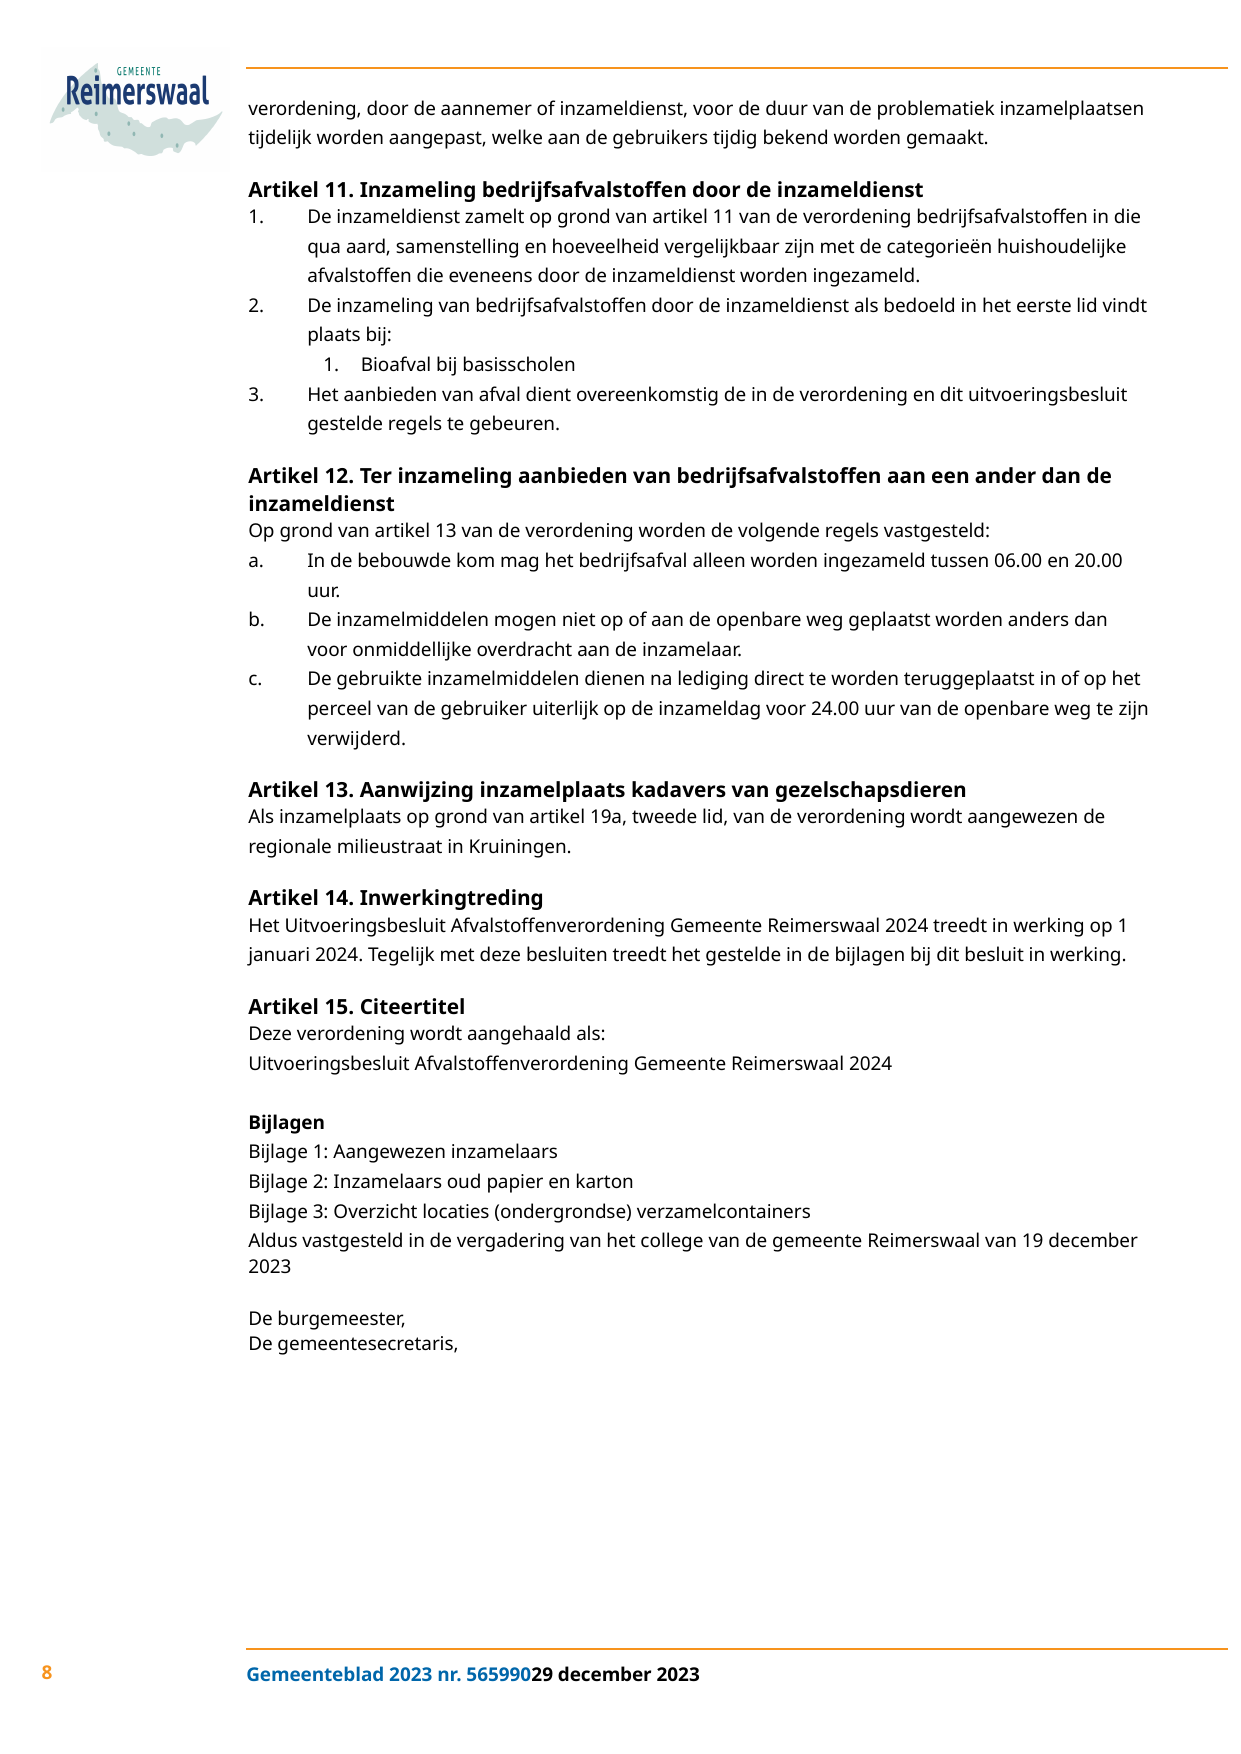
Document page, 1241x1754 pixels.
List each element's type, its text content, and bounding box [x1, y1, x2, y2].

list De inzameling van bedrijfsafvalstoffen door de inzameldienst als bedoeld in het eerste lid vindt plaats bij: [248, 292, 1152, 347]
text Artikel 14. Inwerkingtreding [248, 883, 1152, 912]
text Bijlage 3: Overzicht locaties (ondergrondse) verzamelcontainers [248, 1198, 1152, 1224]
text Bijlagen [248, 1109, 1152, 1135]
list De inzamelmiddelen mogen niet op of aan de openbare weg geplaatst worden anders dan voor onmiddellijke overdracht aan de inzamelaar. [248, 606, 1152, 662]
list De gebruikte inzamelmiddelen dienen na lediging direct te worden teruggeplaatst in of op het perceel van de gebruiker uiterlijk op de inzameldag voor 24.00 uur van de openbare weg te zijn verwijderd. [248, 666, 1152, 750]
text verordening, door de aannemer of inzameldienst, voor de duur van de problematiek inzamelplaatsen tijdelijk worden aangepast, welke aan de gebruikers tijdig bekend worden gemaakt. [248, 95, 1152, 150]
list In de bebouwde kom mag het bedrijfsafval alleen worden ingezameld tussen 06.00 en 20.00 uur. [248, 547, 1152, 602]
text Artikel 11. Inzameling bedrijfsafvalstoffen door de inzameldienst [248, 175, 1152, 203]
text Uitvoeringsbesluit Afvalstoffenverordening Gemeente Reimerswaal 2024 [248, 1050, 1152, 1076]
list De inzameldienst zamelt op grond van artikel 11 van de verordening bedrijfsafvalstoffen in die qua aard, samenstelling en hoeveelheid vergelijkbaar zijn met de categorieën huishoudelijke afvalstoffen die eveneens door de inzameldienst worden ingezameld. [248, 203, 1152, 288]
text Het Uitvoeringsbesluit Afvalstoffenverordening Gemeente Reimerswaal 2024 treedt in werking op 1 januari 2024. Tegelijk met deze besluiten treedt het gestelde in de bijlagen bij dit besluit in werking. [248, 912, 1152, 967]
text De gemeentesecretaris, [248, 1330, 1152, 1356]
text Artikel 15. Citeertitel [248, 992, 1152, 1020]
text Op grond van artikel 13 van de verordening worden de volgende regels vastgesteld: [248, 518, 1152, 543]
picture [41, 47, 231, 172]
text Als inzamelplaats op grond van artikel 19a, tweede lid, van de verordening wordt aangewezen de regionale milieustraat in Kruiningen. [248, 803, 1152, 859]
text Bijlage 1: Aangewezen inzamelaars [248, 1139, 1152, 1164]
list Het aanbieden van afval dient overeenkomstig de in de verordening en dit uitvoeringsbesluit gestelde regels te gebeuren. [248, 381, 1152, 436]
text Artikel 12. Ter inzameling aanbieden van bedrijfsafvalstoffen aan een ander dan de inzameldienst [248, 461, 1152, 518]
list Bioafval bij basisscholen [323, 351, 1152, 377]
text Deze verordening wordt aangehaald als: [248, 1020, 1152, 1046]
text Bijlage 2: Inzamelaars oud papier en karton [248, 1168, 1152, 1194]
text Artikel 13. Aanwijzing inzamelplaats kadavers van gezelschapsdieren [248, 775, 1152, 803]
text Aldus vastgesteld in de vergadering van het college van de gemeente Reimerswaal van 19 december 2023 [248, 1227, 1152, 1279]
text De burgemeester, [248, 1305, 1152, 1330]
